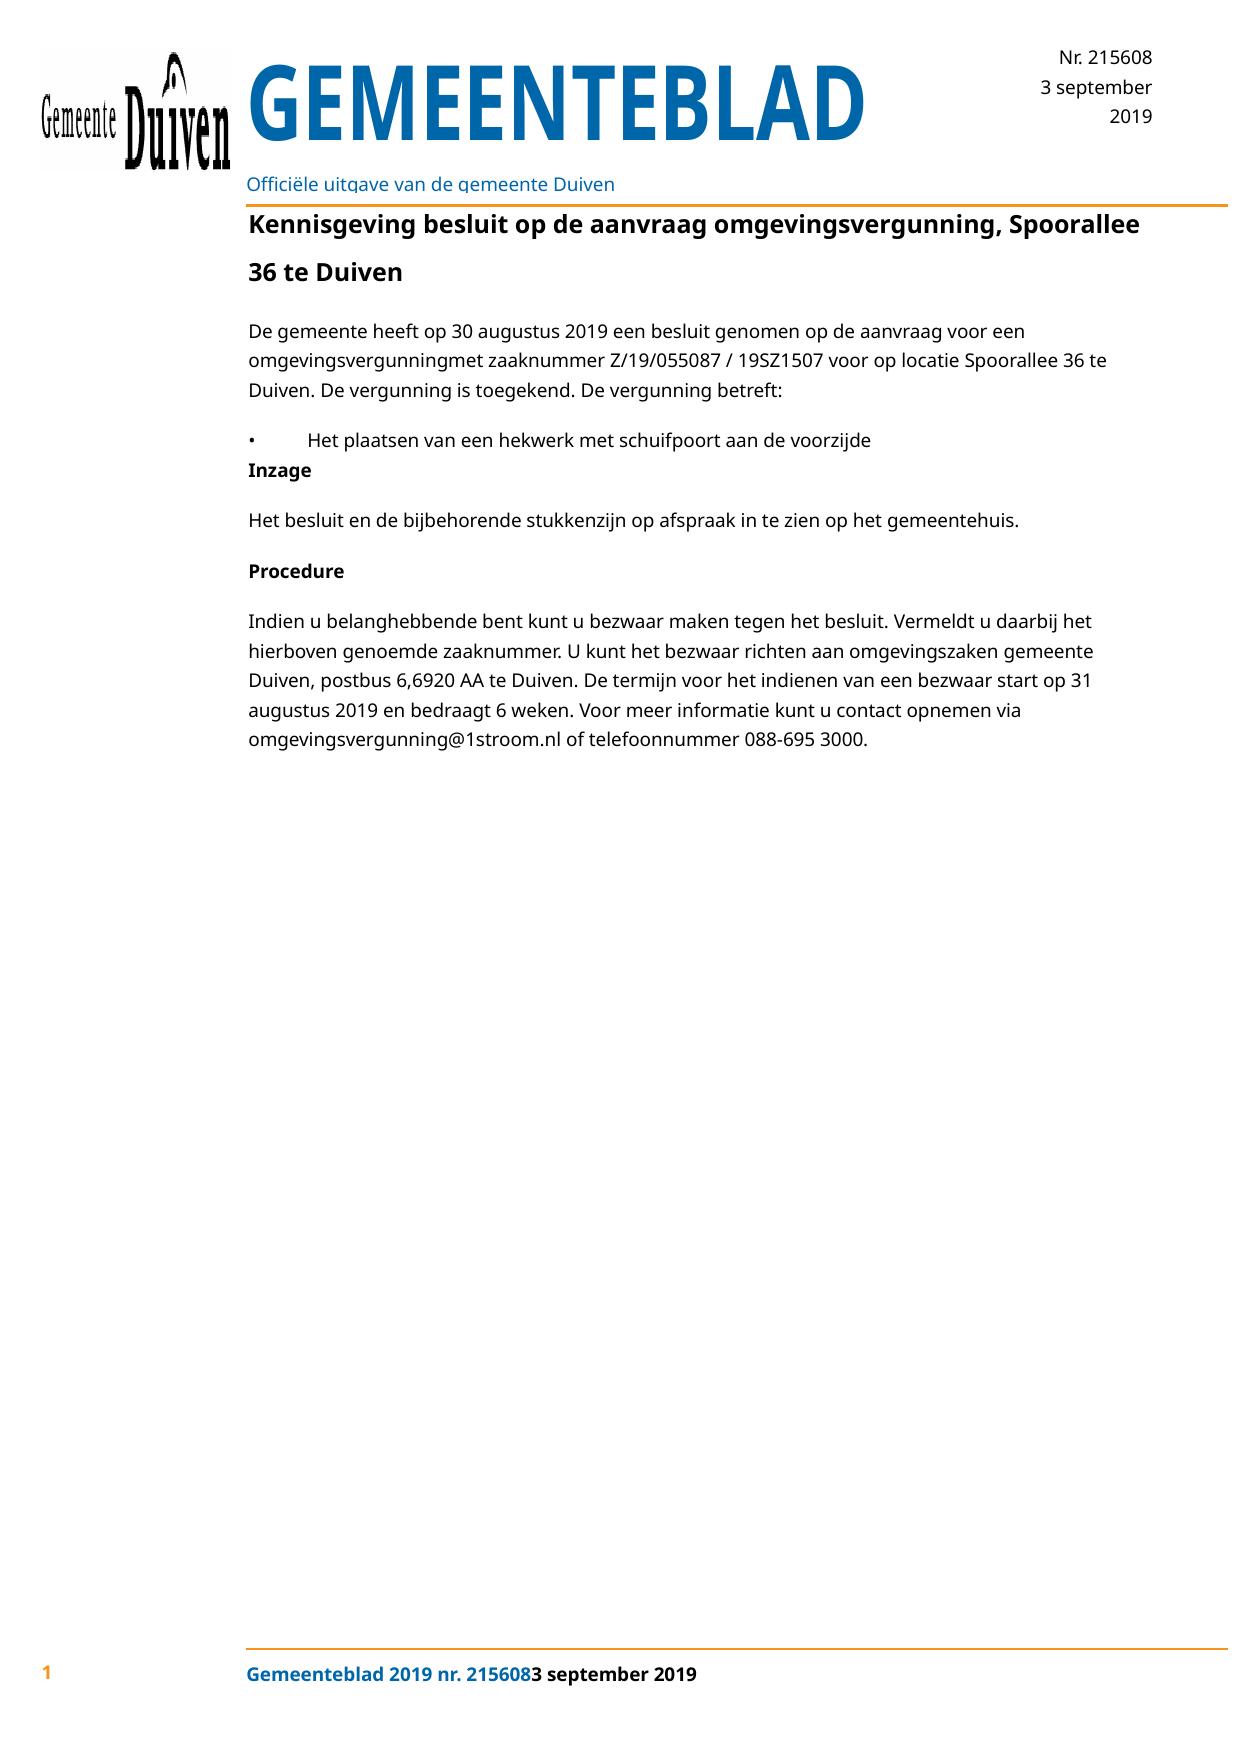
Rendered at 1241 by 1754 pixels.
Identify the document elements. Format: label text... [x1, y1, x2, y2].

list Het plaatsen van een hekwerk met schuifpoort aan de voorzijde [248, 427, 1152, 453]
picture [41, 47, 231, 172]
text Inzage [248, 457, 1152, 483]
text Het besluit en de bijbehorende stukkenzijn op afspraak in te zien op het gemeentehuis. [248, 507, 1152, 533]
text De gemeente heeft op 30 augustus 2019 een besluit genomen op de aanvraag voor een omgevingsvergunningmet zaaknummer Z/19/055087 / 19SZ1507 voor op locatie Spoorallee 36 te Duiven. De vergunning is toegekend. De vergunning betreft: [248, 318, 1152, 403]
text Indien u belanghebbende bent kunt u bezwaar maken tegen het besluit. Vermeldt u daarbij het hierboven genoemde zaaknummer. U kunt het bezwaar richten aan omgevingszaken gemeente Duiven, postbus 6,6920 AA te Duiven. De termijn voor het indienen van een bezwaar start op 31 augustus 2019 en bedraagt 6 weken. Voor meer informatie kunt u contact opnemen via omgevingsvergunning@1stroom.nl of telefoonnummer 088-695 3000. [248, 608, 1152, 752]
text Kennisgeving besluit op de aanvraag omgevingsvergunning, Spoorallee 36 te Duiven [248, 207, 1152, 288]
text Procedure [248, 558, 1152, 584]
